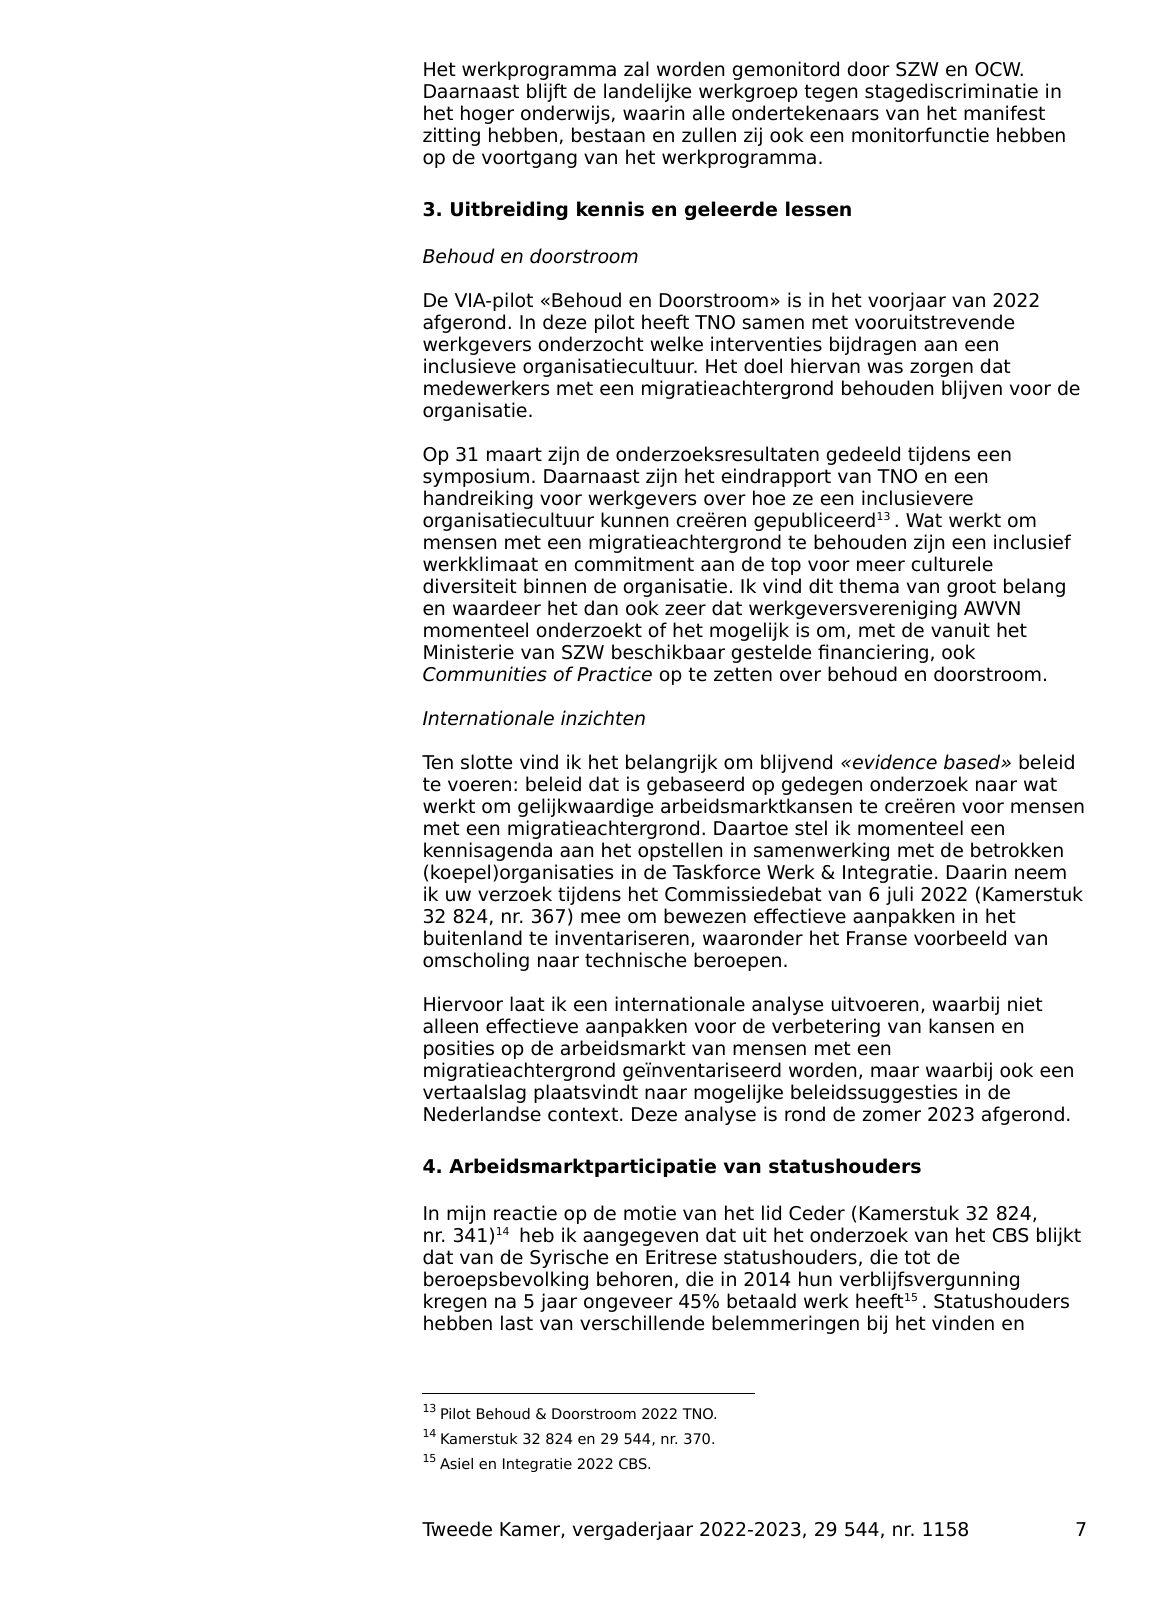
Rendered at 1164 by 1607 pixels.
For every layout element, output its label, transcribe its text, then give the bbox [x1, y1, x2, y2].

text Pilot Behoud & Doorstroom 2022 TNO. [422, 1402, 1087, 1424]
subtitle 3. Uitbreiding kennis en geleerde lessen [422, 199, 1087, 221]
subtitle Internationale inzichten [422, 708, 1087, 730]
subtitle 4. Arbeidsmarktparticipatie van statushouders [422, 1156, 1087, 1178]
text Ten slotte vind ik het belangrijk om blijvend «evidence based» beleid te voeren: beleid dat is gebaseerd op gedegen onderzoek naar wat werkt om gelijkwaardige arbeidsmarktkansen te creëren voor mensen met een migratieachtergrond. Daartoe stel ik momenteel een kennisagenda aan het opstellen in samenwerking met de betrokken (koepel)organisaties in de Taskforce Werk & Integratie. Daarin neem ik uw verzoek tijdens het Commissiedebat van 6 juli 2022 (Kamerstuk 32 824, nr. 367) mee om bewezen effectieve aanpakken in het buitenland te inventariseren, waaronder het Franse voorbeeld van omscholing naar technische beroepen. [422, 752, 1087, 972]
text Asiel en Integratie 2022 CBS. [422, 1452, 1087, 1474]
text Op 31 maart zijn de onderzoeksresultaten gedeeld tijdens een symposium. Daarnaast zijn het eindrapport van TNO en een handreiking voor werkgevers over hoe ze een inclusievere organisatiecultuur kunnen creëren gepubliceerd. Wat werkt om mensen met een migratieachtergrond te behouden zijn een inclusief werkklimaat en commitment aan de top voor meer culturele diversiteit binnen de organisatie. Ik vind dit thema van groot belang en waardeer het dan ook zeer dat werkgeversvereniging AWVN momenteel onderzoekt of het mogelijk is om, met de vanuit het Ministerie van SZW beschikbaar gestelde financiering, ook Communities of Practice op te zetten over behoud en doorstroom. [422, 444, 1087, 686]
text In mijn reactie op de motie van het lid Ceder (Kamerstuk 32 824, nr. 341) heb ik aangegeven dat uit het onderzoek van het CBS blijkt dat van de Syrische en Eritrese statushouders, die tot de beroepsbevolking behoren, die in 2014 hun verblijfsvergunning kregen na 5 jaar ongeveer 45% betaald werk heeft. Statushouders hebben last van verschillende belemmeringen bij het vinden en [422, 1203, 1087, 1335]
text Het werkprogramma zal worden gemonitord door SZW en OCW. Daarnaast blijft de landelijke werkgroep tegen stagediscriminatie in het hoger onderwijs, waarin alle ondertekenaars van het manifest zitting hebben, bestaan en zullen zij ook een monitorfunctie hebben op de voortgang van het werkprogramma. [422, 59, 1087, 169]
text De VIA-pilot «Behoud en Doorstroom» is in het voorjaar van 2022 afgerond. In deze pilot heeft TNO samen met vooruitstrevende werkgevers onderzocht welke interventies bijdragen aan een inclusieve organisatiecultuur. Het doel hiervan was zorgen dat medewerkers met een migratieachtergrond behouden blijven voor de organisatie. [422, 290, 1087, 422]
text Kamerstuk 32 824 en 29 544, nr. 370. [422, 1427, 1087, 1449]
subtitle Behoud en doorstroom [422, 246, 1087, 268]
text Hiervoor laat ik een internationale analyse uitvoeren, waarbij niet alleen effectieve aanpakken voor de verbetering van kansen en posities op de arbeidsmarkt van mensen met een migratieachtergrond geïnventariseerd worden, maar waarbij ook een vertaalslag plaatsvindt naar mogelijke beleidssuggesties in de Nederlandse context. Deze analyse is rond de zomer 2023 afgerond. [422, 994, 1087, 1126]
